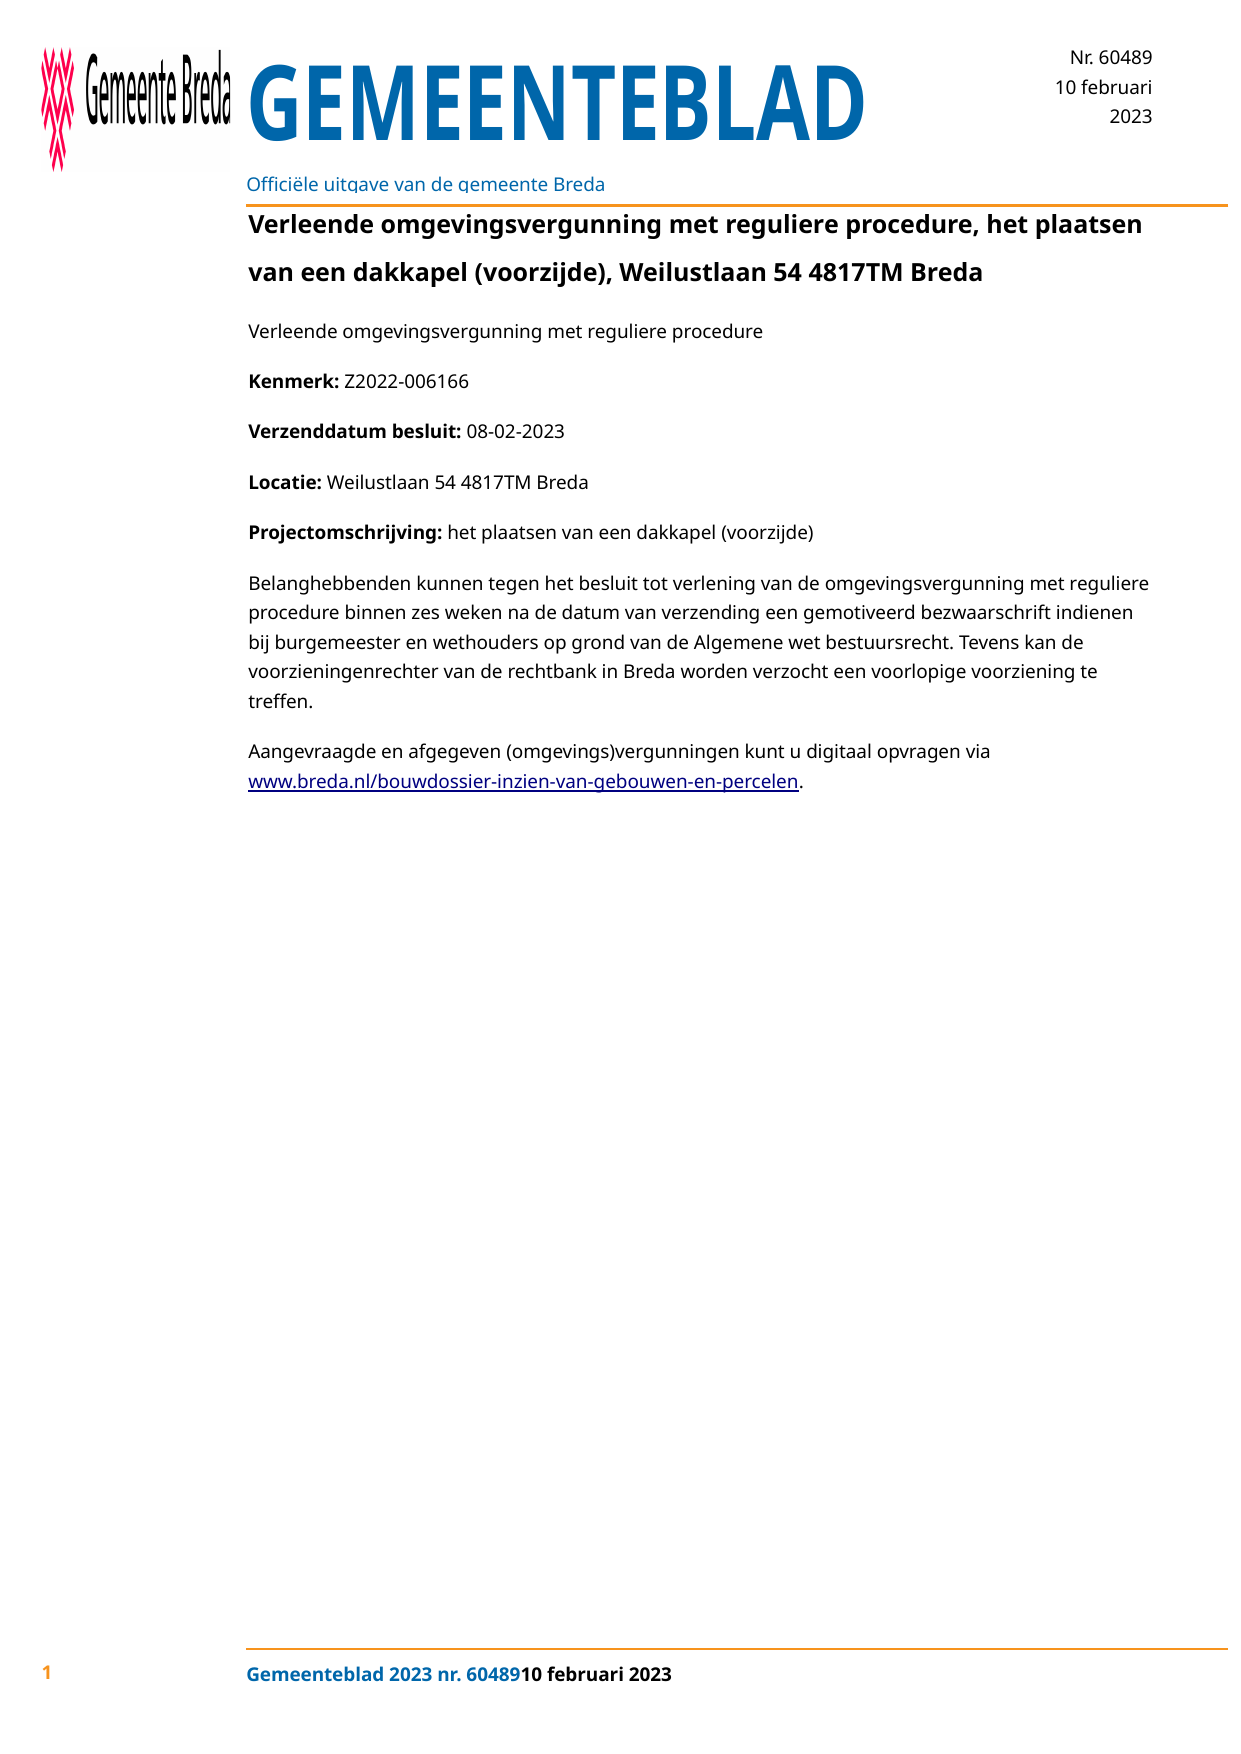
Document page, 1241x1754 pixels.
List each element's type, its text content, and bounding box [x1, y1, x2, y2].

picture [41, 47, 231, 172]
text Verleende omgevingsvergunning met reguliere procedure, het plaatsen van een dakkapel (voorzijde), Weilustlaan 54 4817TM Breda [248, 207, 1152, 288]
text Projectomschrijving: het plaatsen van een dakkapel (voorzijde) [248, 519, 1152, 545]
text Belanghebbenden kunnen tegen het besluit tot verlening van de omgevingsvergunning met reguliere procedure binnen zes weken na de datum van verzending een gemotiveerd bezwaarschrift indienen bij burgemeester en wethouders op grond van de Algemene wet bestuursrecht. Tevens kan de voorzieningenrechter van de rechtbank in Breda worden verzocht een voorlopige voorziening te treffen. [248, 570, 1152, 714]
text Aangevraagde en afgegeven (omgevings)vergunningen kunt u digitaal opvragen via www.breda.nl/bouwdossier-inzien-van-gebouwen-en-percelen. [248, 739, 1152, 794]
text Kenmerk: Z2022-006166 [248, 368, 1152, 394]
text Locatie: Weilustlaan 54 4817TM Breda [248, 469, 1152, 495]
text Verzenddatum besluit: 08-02-2023 [248, 419, 1152, 444]
text Verleende omgevingsvergunning met reguliere procedure [248, 318, 1152, 344]
